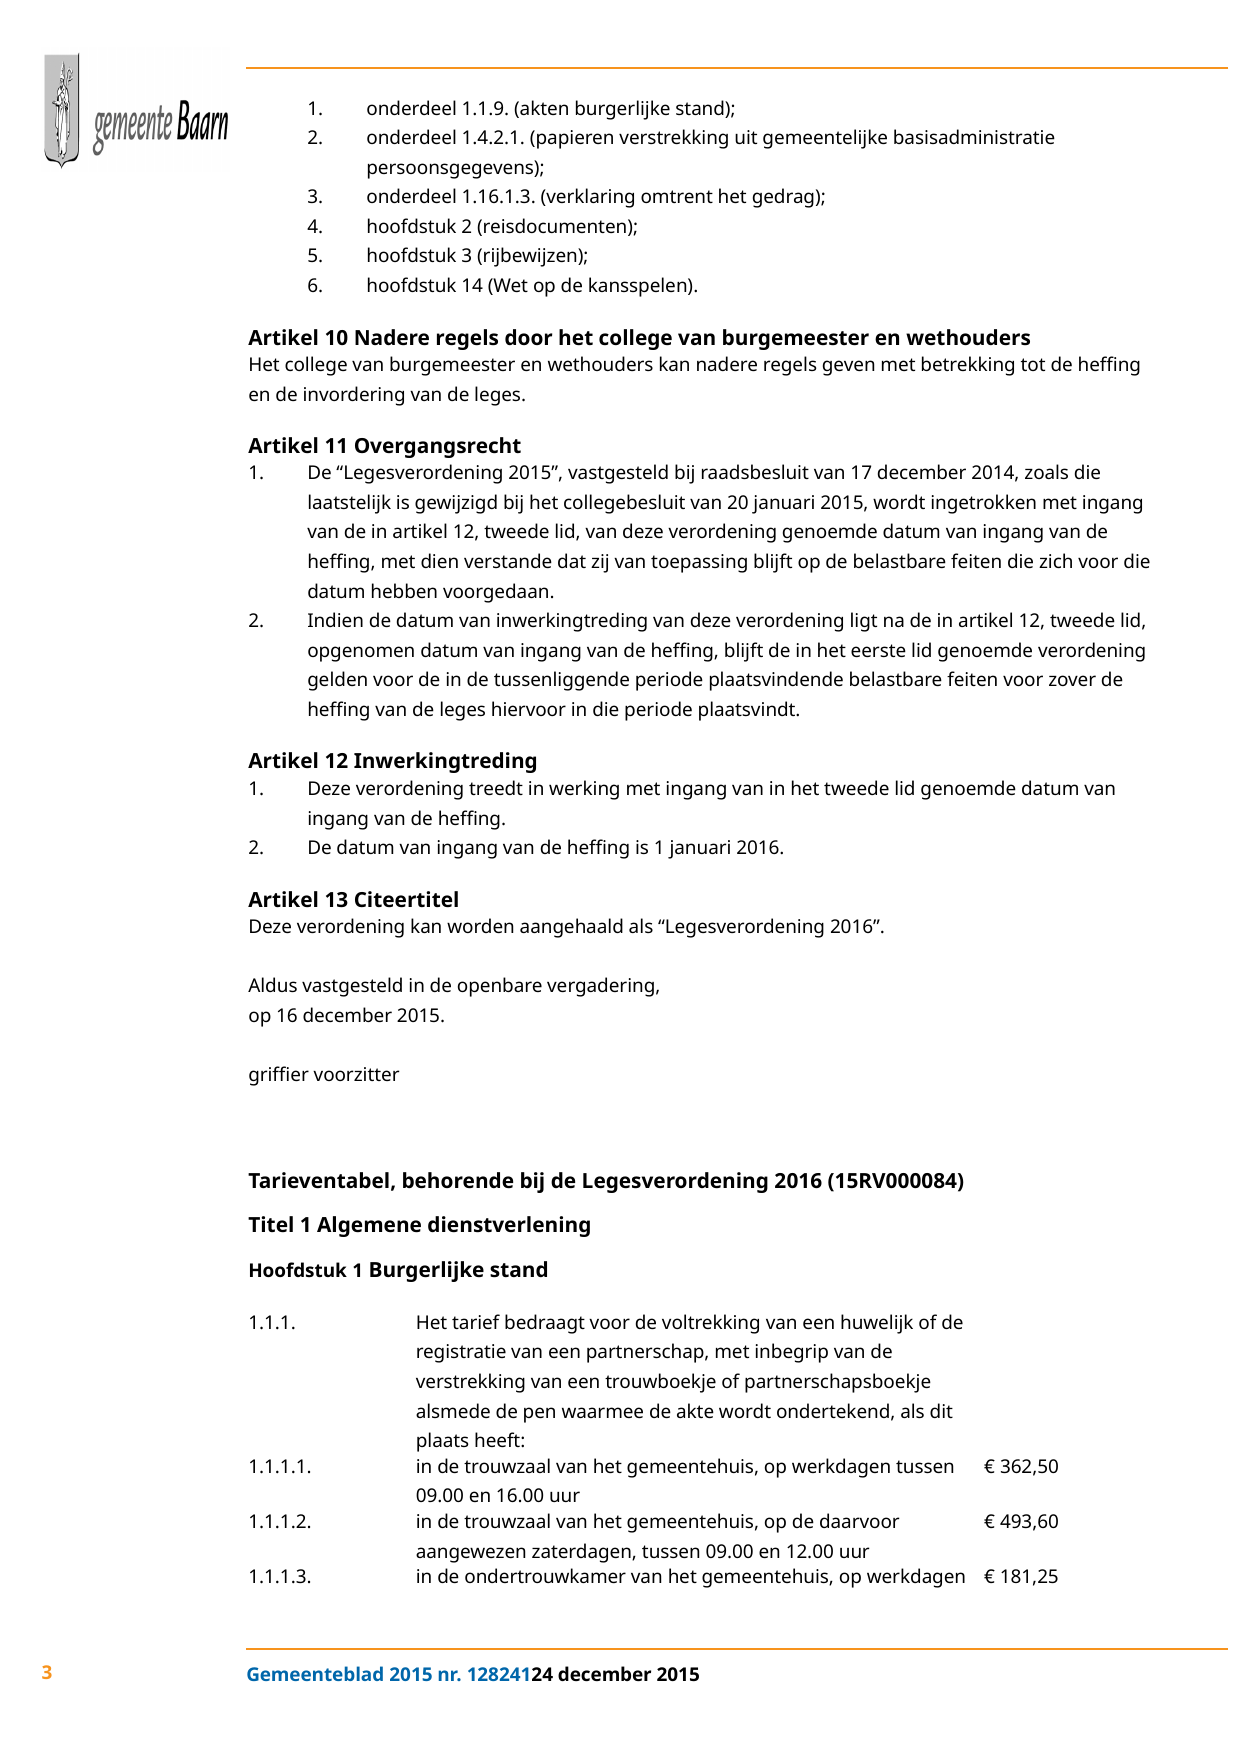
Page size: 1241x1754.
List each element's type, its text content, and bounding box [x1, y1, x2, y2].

table_cell 1.1.1.3. [248, 1564, 416, 1589]
list hoofdstuk 14 (Wet op de kansspelen). [307, 272, 1152, 298]
text Artikel 11 Overgangsrecht [248, 431, 1152, 459]
table_cell 1.1.1. [248, 1309, 416, 1453]
list onderdeel 1.1.9. (akten burgerlijke stand); [307, 95, 1152, 121]
list hoofdstuk 3 (rijbewijzen); [307, 243, 1152, 268]
text Hoofdstuk 1 Burgerlijke stand [248, 1255, 1152, 1283]
text griffier voorzitter [248, 1061, 1152, 1087]
table_cell 1.1.1.2. [248, 1509, 416, 1564]
picture [41, 47, 231, 172]
table_header [416, 1283, 984, 1309]
list De datum van ingang van de heffing is 1 januari 2016. [248, 834, 1152, 860]
table_header [984, 1283, 1152, 1309]
table_cell € 362,50 [984, 1453, 1152, 1508]
table_cell € 181,25 [984, 1564, 1152, 1589]
list hoofdstuk 2 (reisdocumenten); [307, 213, 1152, 239]
text Artikel 13 Citeertitel [248, 885, 1152, 913]
table_cell in de trouwzaal van het gemeentehuis, op de daarvoor aangewezen zaterdagen, tussen 09.00 en 12.00 uur [416, 1509, 984, 1564]
text Tarieventabel, behorende bij de Legesverordening 2016 (15RV000084) [248, 1166, 1152, 1194]
table_header [248, 1283, 416, 1309]
table_cell in de ondertrouwkamer van het gemeentehuis, op werkdagen [416, 1564, 984, 1589]
text Titel 1 Algemene dienstverlening [248, 1210, 1152, 1239]
list De “Legesverordening 2015”, vastgesteld bij raadsbesluit van 17 december 2014, zoals die laatstelijk is gewijzigd bij het collegebesluit van 20 januari 2015, wordt ingetrokken met ingang van de in artikel 12, tweede lid, van deze verordening genoemde datum van ingang van de heffing, met dien verstande dat zij van toepassing blijft op de belastbare feiten die zich voor die datum hebben voorgedaan. [248, 459, 1152, 604]
table_cell € 493,60 [984, 1509, 1152, 1564]
list onderdeel 1.4.2.1. (papieren verstrekking uit gemeentelijke basisadministratie persoonsgegevens); [307, 124, 1152, 180]
list Indien de datum van inwerkingtreding van deze verordening ligt na de in artikel 12, tweede lid, opgenomen datum van ingang van de heffing, blijft de in het eerste lid genoemde verordening gelden voor de in de tussenliggende periode plaatsvindende belastbare feiten voor zover de heffing van de leges hiervoor in die periode plaatsvindt. [248, 607, 1152, 722]
text Het college van burgemeester en wethouders kan nadere regels geven met betrekking tot de heffing en de invordering van de leges. [248, 351, 1152, 406]
table_cell Het tarief bedraagt voor de voltrekking van een huwelijk of de registratie van een partnerschap, met inbegrip van de verstrekking van een trouwboekje of partnerschapsboekje alsmede de pen waarmee de akte wordt ondertekend, als dit plaats heeft: [416, 1309, 984, 1453]
table_cell 1.1.1.1. [248, 1453, 416, 1508]
text Artikel 12 Inwerkingtreding [248, 747, 1152, 775]
list Deze verordening treedt in werking met ingang van in het tweede lid genoemde datum van ingang van de heffing. [248, 775, 1152, 830]
text Aldus vastgesteld in de openbare vergadering, [248, 972, 1152, 998]
text op 16 december 2015. [248, 1002, 1152, 1028]
text Deze verordening kan worden aangehaald als “Legesverordening 2016”. [248, 913, 1152, 939]
table_cell in de trouwzaal van het gemeentehuis, op werkdagen tussen 09.00 en 16.00 uur [416, 1453, 984, 1508]
list onderdeel 1.16.1.3. (verklaring omtrent het gedrag); [307, 183, 1152, 209]
text Artikel 10 Nadere regels door het college van burgemeester en wethouders [248, 323, 1152, 351]
table_cell [984, 1309, 1152, 1453]
